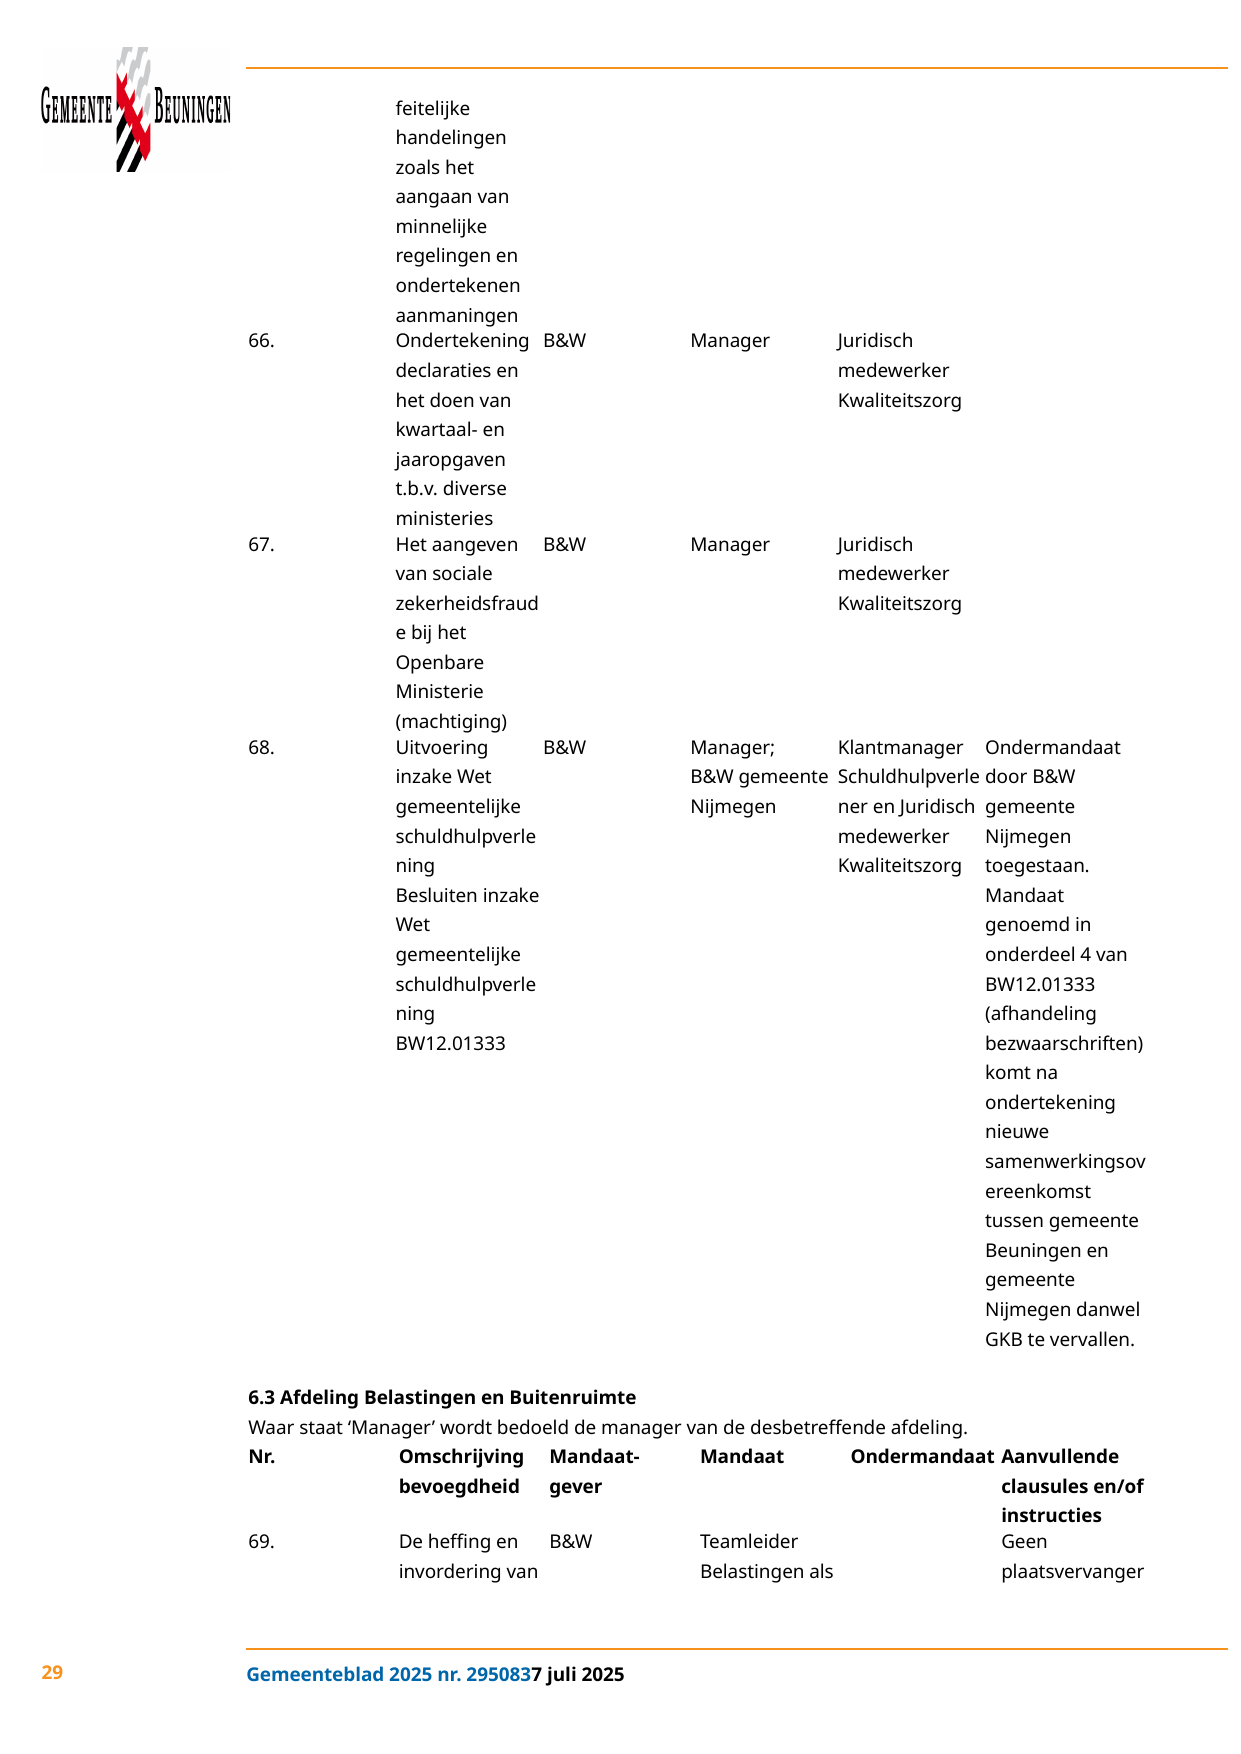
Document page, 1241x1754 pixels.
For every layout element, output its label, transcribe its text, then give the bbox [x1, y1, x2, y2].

table_cell [248, 95, 395, 328]
table_cell B&W [543, 531, 690, 734]
table_cell Manager [690, 531, 838, 734]
table_header Nr. [248, 1444, 398, 1528]
table_cell De heffing en invordering van [399, 1529, 549, 1584]
table_header Ondermandaat [850, 1444, 1001, 1528]
table_cell feitelijke handelingen zoals het aangaan van minnelijke regelingen en ondertekenen aanmaningen [395, 95, 543, 328]
table_cell [850, 1529, 1001, 1584]
table_cell Geen plaatsvervanger [1001, 1529, 1152, 1584]
table_header Omschrijving bevoegdheid [399, 1444, 549, 1528]
table_cell [543, 95, 690, 328]
table_cell Ondertekening declaraties en het doen van kwartaal- en jaaropgaven t.b.v. diverse ministeries [395, 328, 543, 531]
table_cell B&W [543, 734, 690, 1351]
table_cell Manager [690, 328, 838, 531]
table_cell [838, 95, 985, 328]
table_cell Ondermandaat door B&W gemeente Nijmegen toegestaan. Mandaat genoemd in onderdeel 4 van BW12.01333 (afhandeling bezwaarschriften) komt na ondertekening nieuwe samenwerkingsovereenkomst tussen gemeente Beuningen en gemeente Nijmegen danwel GKB te vervallen. [985, 734, 1152, 1351]
table_cell [690, 95, 838, 328]
text 6.3 Afdeling Belastingen en Buitenruimte [248, 1384, 1152, 1410]
table_cell Klantmanager Schuldhulpverlener en Juridisch medewerker Kwaliteitszorg [838, 734, 985, 1351]
table_cell Juridisch medewerker Kwaliteitszorg [838, 531, 985, 734]
table_cell Juridisch medewerker Kwaliteitszorg [838, 328, 985, 531]
table_cell [985, 95, 1152, 328]
table_cell Teamleider Belastingen als [700, 1529, 850, 1584]
table_cell 69. [248, 1529, 398, 1584]
table_cell [985, 328, 1152, 531]
text Waar staat ‘Manager’ wordt bedoeld de manager van de desbetreffende afdeling. [248, 1414, 1152, 1439]
table_cell 66. [248, 328, 395, 531]
table_cell Manager; B&W gemeente Nijmegen [690, 734, 838, 1351]
table_cell Het aangeven van sociale zekerheidsfraude bij het Openbare Ministerie (machtiging) [395, 531, 543, 734]
table_cell 67. [248, 531, 395, 734]
table_cell Uitvoering inzake Wet gemeentelijke schuldhulpverlening Besluiten inzake Wet gemeentelijke schuldhulpverlening BW12.01333 [395, 734, 543, 1351]
table_header Mandaat [700, 1444, 850, 1528]
table_header Aanvullende clausules en/of instructies [1001, 1444, 1152, 1528]
picture [41, 47, 231, 172]
table_cell [985, 531, 1152, 734]
table_cell 68. [248, 734, 395, 1351]
table_cell B&W [543, 328, 690, 531]
table_cell B&W [549, 1529, 700, 1584]
table_header Mandaat- gever [549, 1444, 700, 1528]
